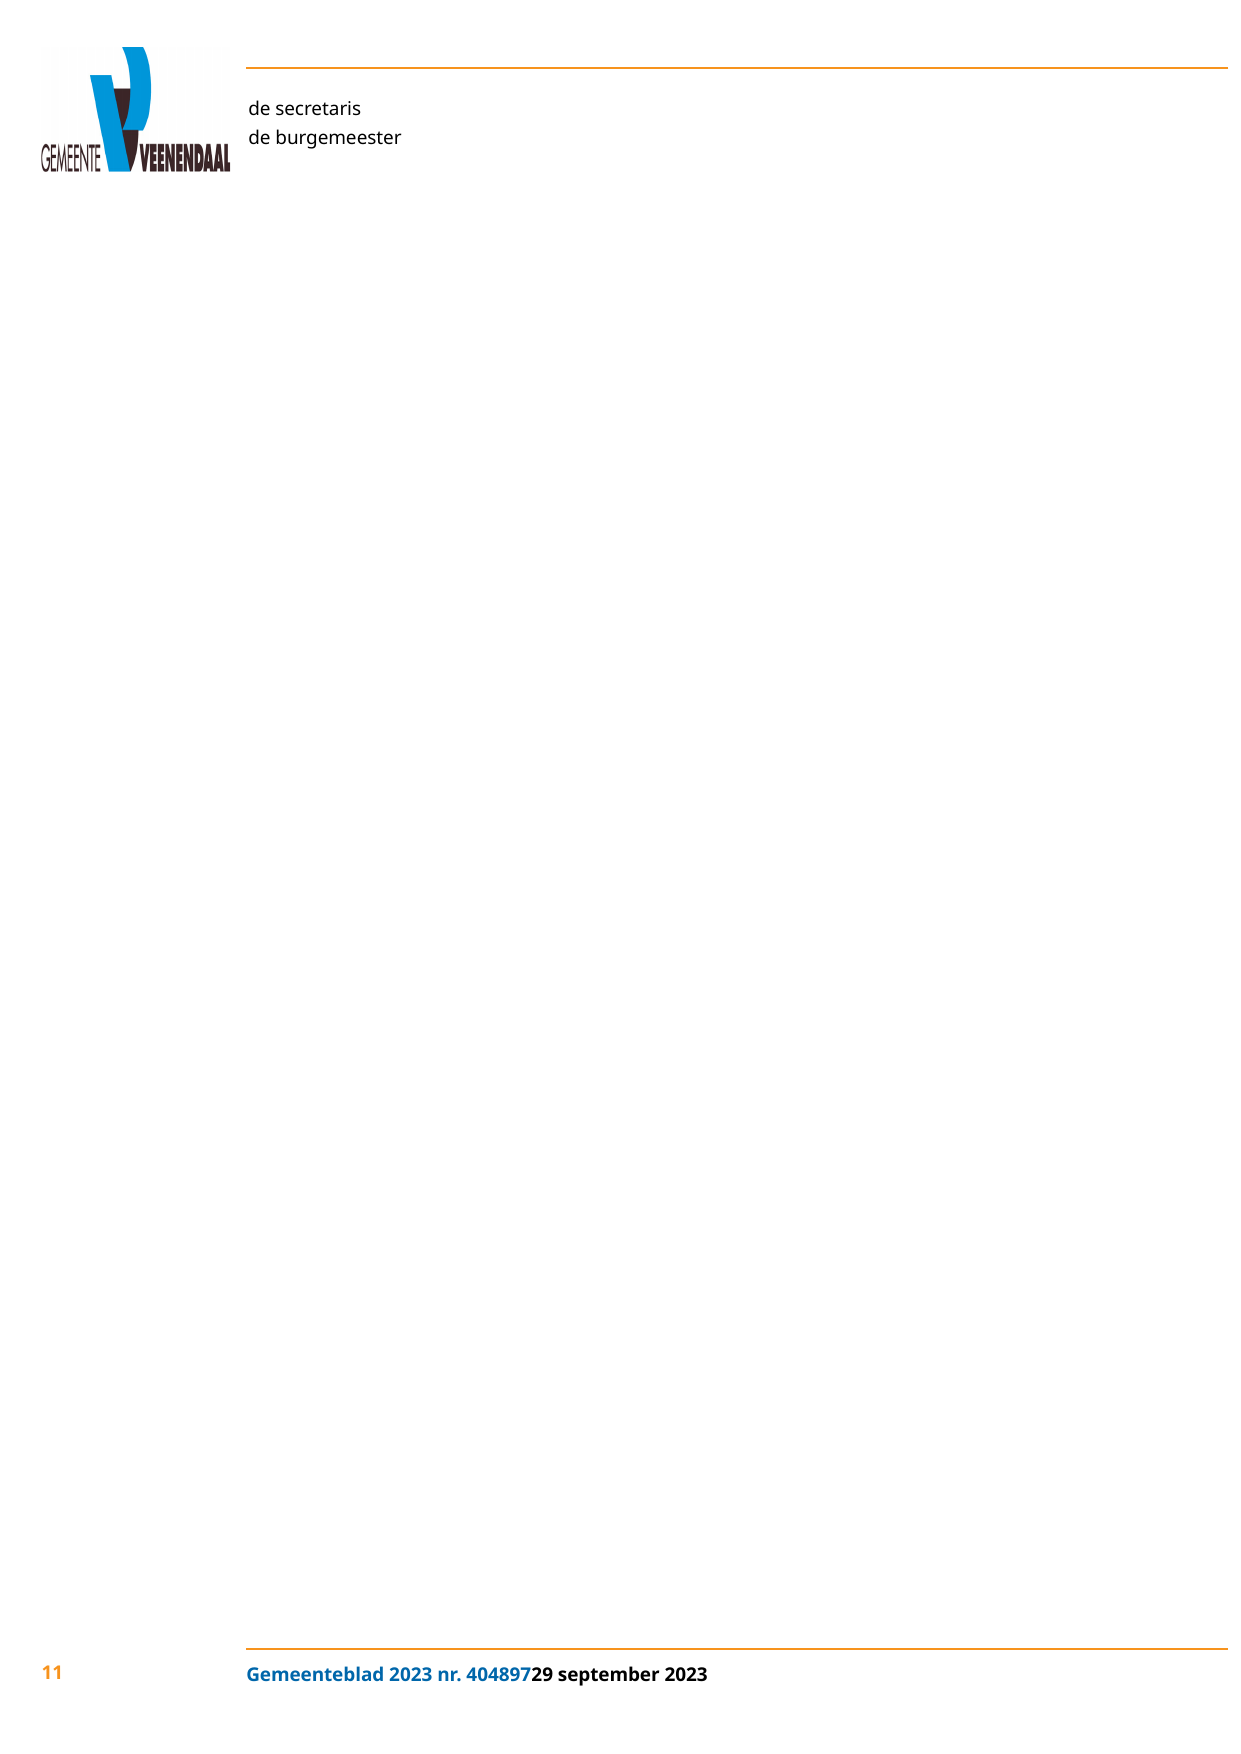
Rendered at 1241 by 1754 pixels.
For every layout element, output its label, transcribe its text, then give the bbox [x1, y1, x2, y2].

picture [41, 47, 130, 172]
text de burgemeester [248, 124, 1152, 150]
picture [123, 47, 231, 172]
text de secretaris [248, 95, 1152, 121]
